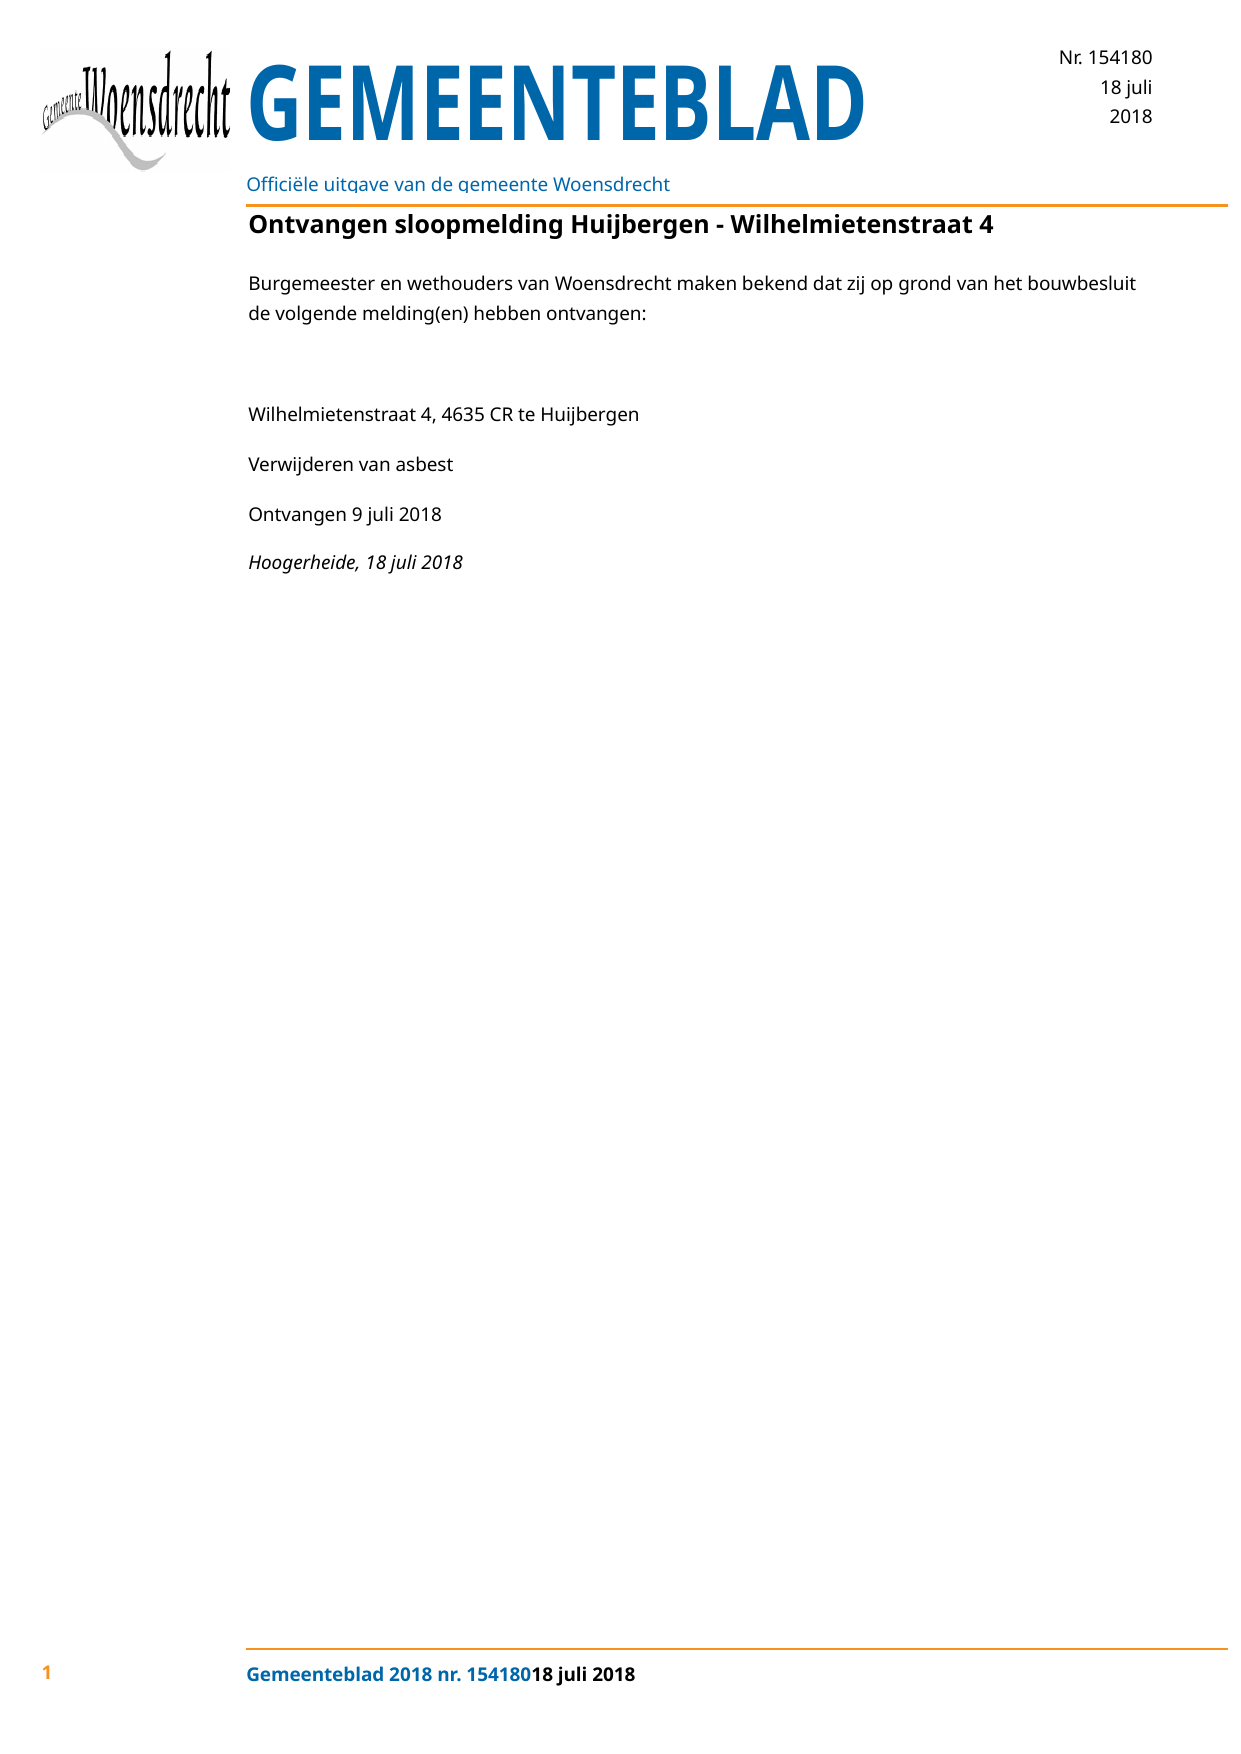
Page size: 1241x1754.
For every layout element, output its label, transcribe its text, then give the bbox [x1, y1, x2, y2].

text Ontvangen 9 juli 2018 [248, 502, 1152, 527]
text Wilhelmietenstraat 4, 4635 CR te Huijbergen [248, 401, 1152, 426]
text Burgemeester en wethouders van Woensdrecht maken bekend dat zij op grond van het bouwbesluit de volgende melding(en) hebben ontvangen: [248, 270, 1152, 326]
text Hoogerheide, 18 juli 2018 [248, 549, 1152, 575]
picture [41, 47, 231, 172]
text Verwijderen van asbest [248, 451, 1152, 477]
text Ontvangen sloopmelding Huijbergen - Wilhelmietenstraat 4 [248, 207, 1152, 241]
